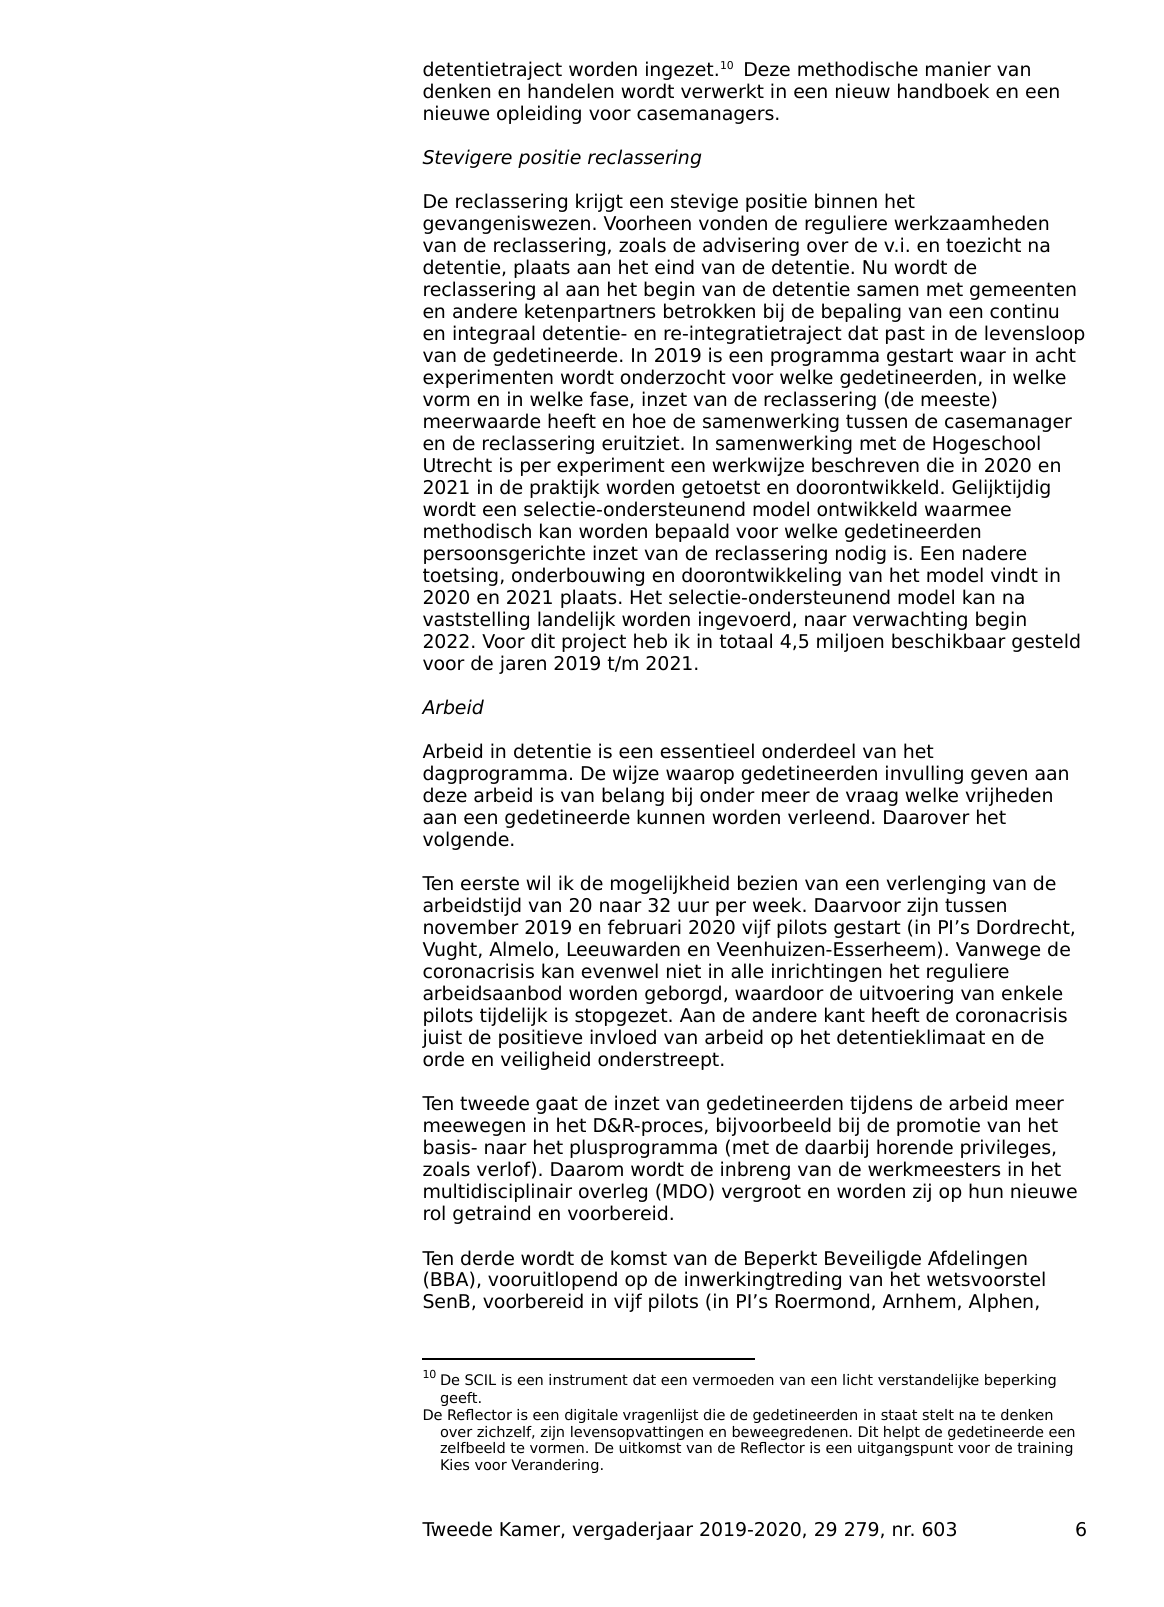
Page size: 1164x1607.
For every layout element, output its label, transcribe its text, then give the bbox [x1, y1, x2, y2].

subtitle Arbeid [422, 697, 1087, 719]
text Arbeid in detentie is een essentieel onderdeel van het dagprogramma. De wijze waarop gedetineerden invulling geven aan deze arbeid is van belang bij onder meer de vraag welke vrijheden aan een gedetineerde kunnen worden verleend. Daarover het volgende. [422, 741, 1087, 851]
text De Reflector is een digitale vragenlijst die de gedetineerden in staat stelt na te denken over zichzelf, zijn levensopvattingen en beweegredenen. Dit helpt de gedetineerde een zelfbeeld te vormen. De uitkomst van de Reflector is een uitgangspunt voor de training Kies voor Verandering. [422, 1407, 1087, 1474]
subtitle Stevigere positie reclassering [422, 147, 1087, 169]
text Ten tweede gaat de inzet van gedetineerden tijdens de arbeid meer meewegen in het D&R-proces, bijvoorbeeld bij de promotie van het basis- naar het plusprogramma (met de daarbij horende privileges, zoals verlof). Daarom wordt de inbreng van de werkmeesters in het multidisciplinair overleg (MDO) vergroot en worden zij op hun nieuwe rol getraind en voorbereid. [422, 1093, 1087, 1225]
text De reclassering krijgt een stevige positie binnen het gevangeniswezen. Voorheen vonden de reguliere werkzaamheden van de reclassering, zoals de advisering over de v.i. en toezicht na detentie, plaats aan het eind van de detentie. Nu wordt de reclassering al aan het begin van de detentie samen met gemeenten en andere ketenpartners betrokken bij de bepaling van een continu en integraal detentie- en re-integratietraject dat past in de levensloop van de gedetineerde. In 2019 is een programma gestart waar in acht experimenten wordt onderzocht voor welke gedetineerden, in welke vorm en in welke fase, inzet van de reclassering (de meeste) meerwaarde heeft en hoe de samenwerking tussen de casemanager en de reclassering eruitziet. In samenwerking met de Hogeschool Utrecht is per experiment een werkwijze beschreven die in 2020 en 2021 in de praktijk worden getoetst en doorontwikkeld. Gelijktijdig wordt een selectie-ondersteunend model ontwikkeld waarmee methodisch kan worden bepaald voor welke gedetineerden persoonsgerichte inzet van de reclassering nodig is. Een nadere toetsing, onderbouwing en doorontwikkeling van het model vindt in 2020 en 2021 plaats. Het selectie-ondersteunend model kan na vaststelling landelijk worden ingevoerd, naar verwachting begin 2022. Voor dit project heb ik in totaal 4,5 miljoen beschikbaar gesteld voor de jaren 2019 t/m 2021. [422, 191, 1087, 675]
text Ten eerste wil ik de mogelijkheid bezien van een verlenging van de arbeidstijd van 20 naar 32 uur per week. Daarvoor zijn tussen november 2019 en februari 2020 vijf pilots gestart (in PI’s Dordrecht, Vught, Almelo, Leeuwarden en Veenhuizen-Esserheem). Vanwege de coronacrisis kan evenwel niet in alle inrichtingen het reguliere arbeidsaanbod worden geborgd, waardoor de uitvoering van enkele pilots tijdelijk is stopgezet. Aan de andere kant heeft de coronacrisis juist de positieve invloed van arbeid op het detentieklimaat en de orde en veiligheid onderstreept. [422, 873, 1087, 1071]
text detentietraject worden ingezet. Deze methodische manier van denken en handelen wordt verwerkt in een nieuw handboek en een nieuwe opleiding voor casemanagers. [422, 59, 1087, 125]
text Ten derde wordt de komst van de Beperkt Beveiligde Afdelingen (BBA), vooruitlopend op de inwerkingtreding van het wetsvoorstel SenB, voorbereid in vijf pilots (in PI’s Roermond, Arnhem, Alphen, [422, 1247, 1087, 1313]
text De SCIL is een instrument dat een vermoeden van een licht verstandelijke beperking geeft. [422, 1368, 1087, 1407]
